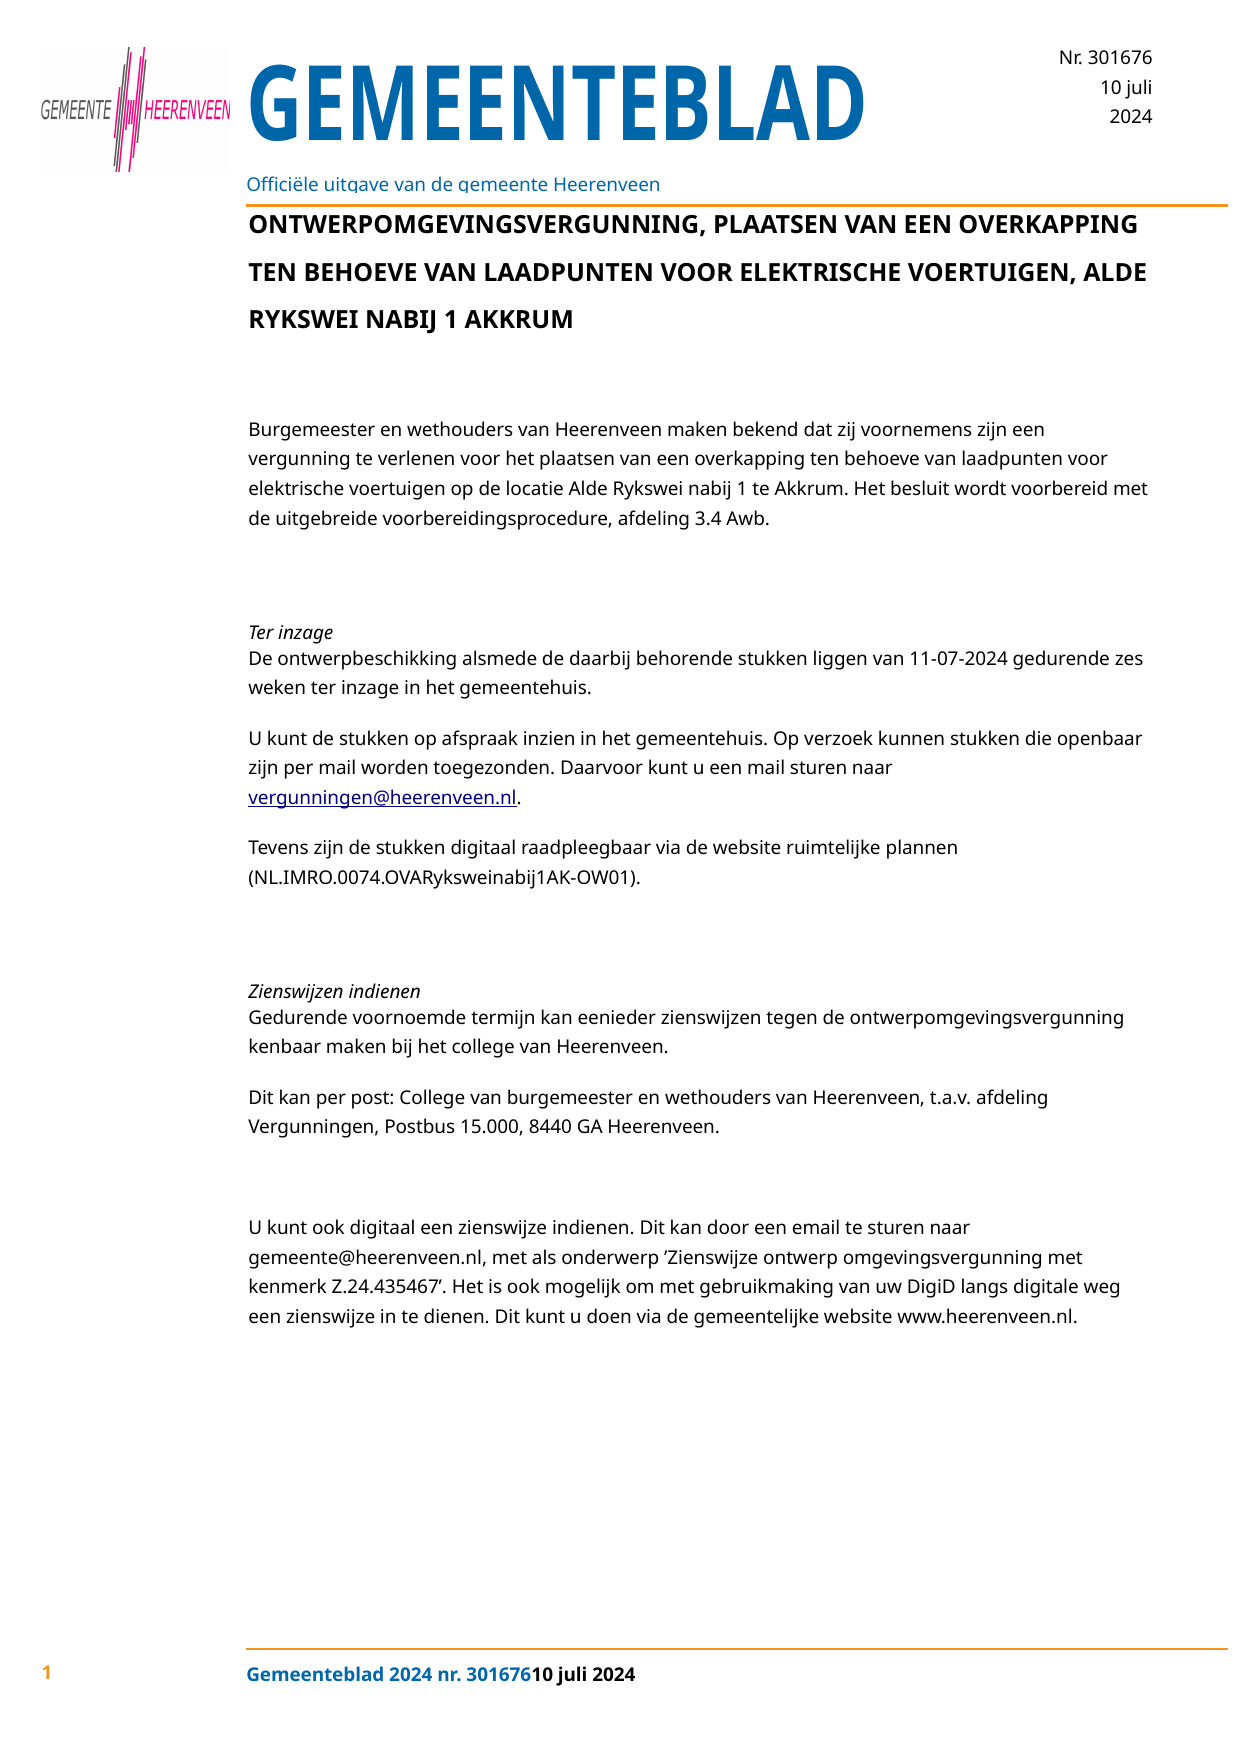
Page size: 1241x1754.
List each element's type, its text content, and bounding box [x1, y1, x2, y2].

text ONTWERPOMGEVINGSVERGUNNING, PLAATSEN VAN EEN OVERKAPPING TEN BEHOEVE VAN LAADPUNTEN VOOR ELEKTRISCHE VOERTUIGEN, ALDE RYKSWEI NABIJ 1 AKKRUM [248, 207, 1152, 336]
text Tevens zijn de stukken digitaal raadpleegbaar via de website ruimtelijke plannen (NL.IMRO.0074.OVARyksweinabij1AK-OW01). [248, 834, 1152, 890]
text U kunt de stukken op afspraak inzien in het gemeentehuis. Op verzoek kunnen stukken die openbaar zijn per mail worden toegezonden. Daarvoor kunt u een mail sturen naar vergunningen@heerenveen.nl. [248, 725, 1152, 810]
text De ontwerpbeschikking alsmede de daarbij behorende stukken liggen van 11-07-2024 gedurende zes weken ter inzage in het gemeentehuis. [248, 645, 1152, 700]
text Gedurende voornoemde termijn kan eenieder zienswijzen tegen de ontwerpomgevingsvergunning kenbaar maken bij het college van Heerenveen. [248, 1004, 1152, 1059]
text Dit kan per post: College van burgemeester en wethouders van Heerenveen, t.a.v. afdeling Vergunningen, Postbus 15.000, 8440 GA Heerenveen. [248, 1084, 1152, 1139]
picture [41, 47, 231, 172]
text U kunt ook digitaal een zienswijze indienen. Dit kan door een email te sturen naar gemeente@heerenveen.nl, met als onderwerp ’Zienswijze ontwerp omgevingsvergunning met kenmerk Z.24.435467’. Het is ook mogelijk om met gebruikmaking van uw DigiD langs digitale weg een zienswijze in te dienen. Dit kunt u doen via de gemeentelijke website www.heerenveen.nl. [248, 1214, 1152, 1329]
text Ter inzage [248, 619, 1152, 645]
text Zienswijzen indienen [248, 978, 1152, 1004]
text Burgemeester en wethouders van Heerenveen maken bekend dat zij voornemens zijn een vergunning te verlenen voor het plaatsen van een overkapping ten behoeve van laadpunten voor elektrische voertuigen op de locatie Alde Rykswei nabij 1 te Akkrum. Het besluit wordt voorbereid met de uitgebreide voorbereidingsprocedure, afdeling 3.4 Awb. [248, 416, 1152, 530]
